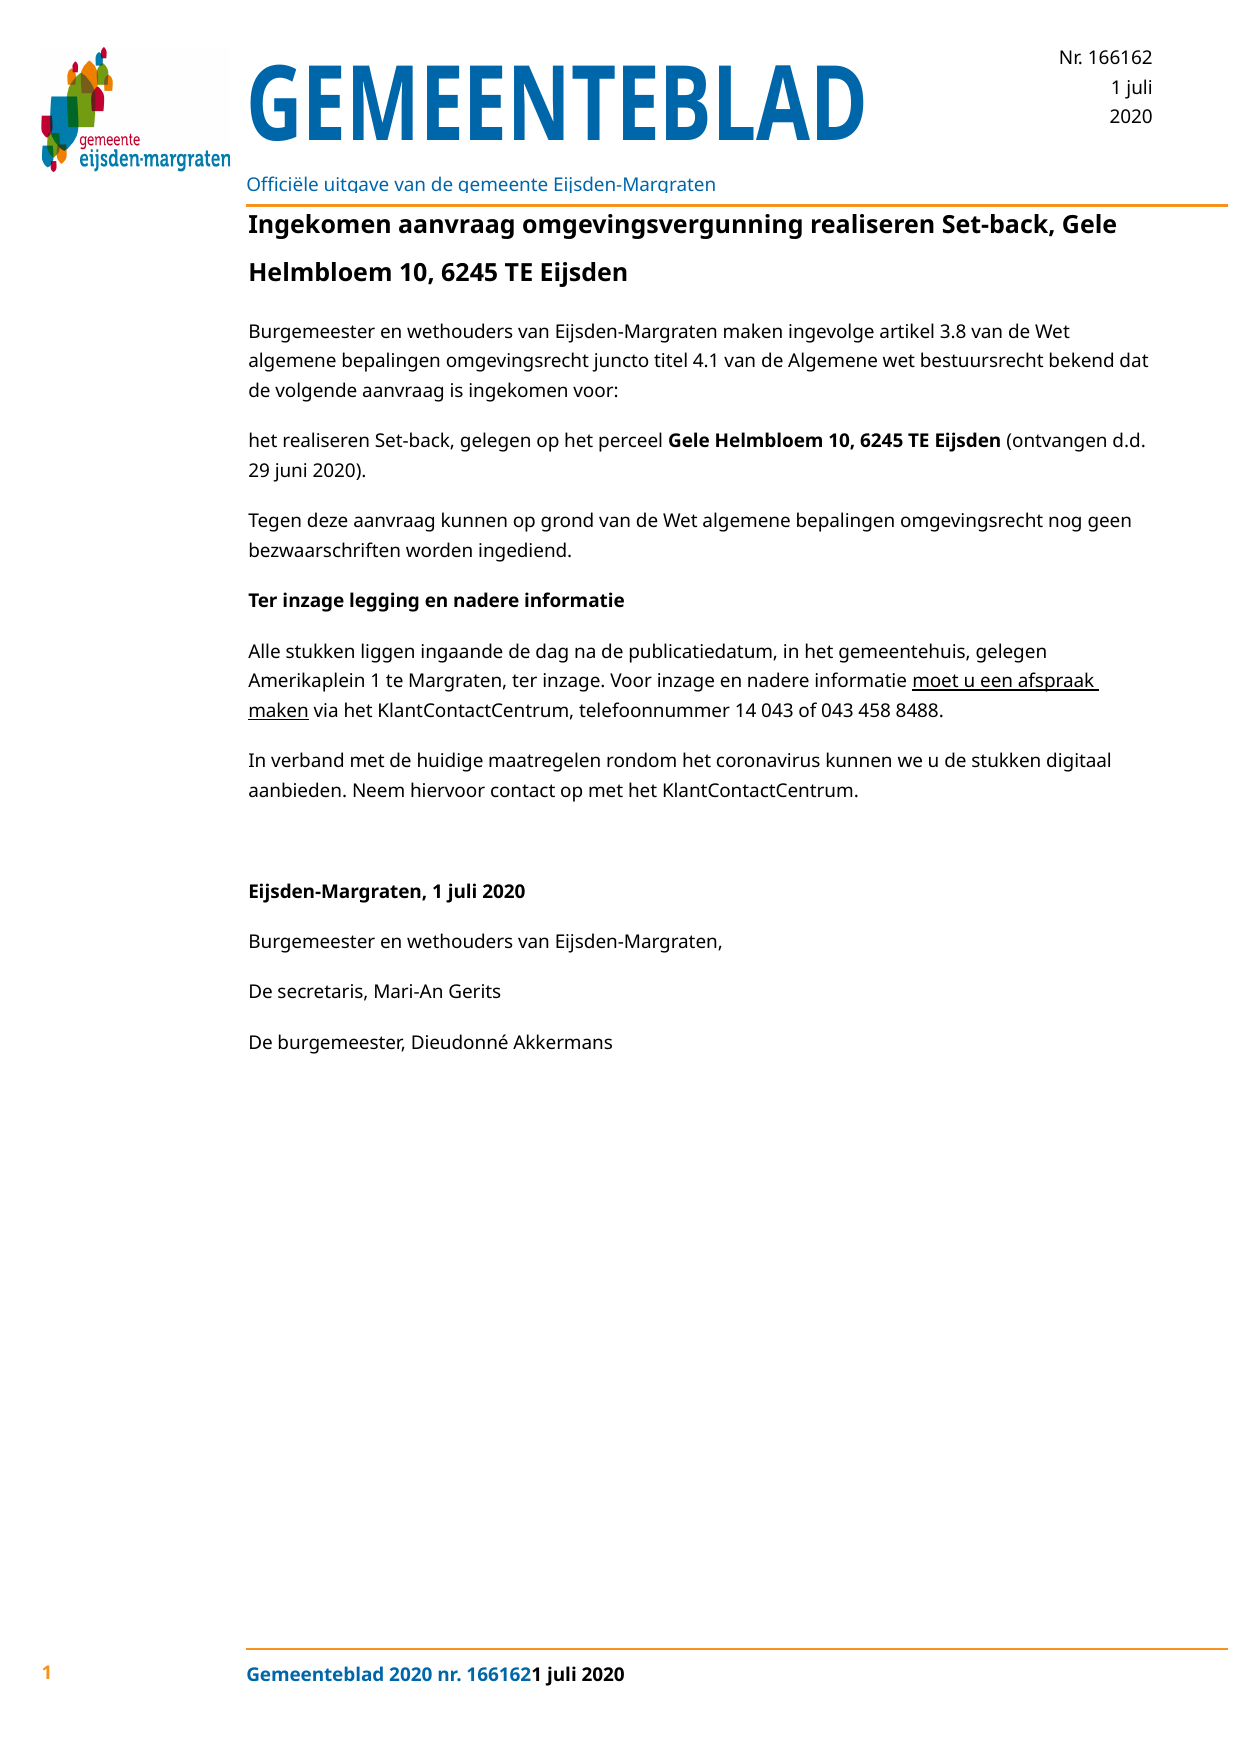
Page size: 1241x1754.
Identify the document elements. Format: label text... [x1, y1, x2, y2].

picture [41, 47, 231, 172]
text De secretaris, Mari-An Gerits [248, 979, 1152, 1004]
text De burgemeester, Dieudonné Akkermans [248, 1029, 1152, 1055]
text Eijsden-Margraten, 1 juli 2020 [248, 878, 1152, 904]
text Burgemeester en wethouders van Eijsden-Margraten, [248, 928, 1152, 954]
text Ter inzage legging en nadere informatie [248, 587, 1152, 613]
text Burgemeester en wethouders van Eijsden-Margraten maken ingevolge artikel 3.8 van de Wet algemene bepalingen omgevingsrecht juncto titel 4.1 van de Algemene wet bestuursrecht bekend dat de volgende aanvraag is ingekomen voor: [248, 318, 1152, 403]
text Alle stukken liggen ingaande de dag na de publicatiedatum, in het gemeentehuis, gelegen Amerikaplein 1 te Margraten, ter inzage. Voor inzage en nadere informatie moet u een afspraak maken via het KlantContactCentrum, telefoonnummer 14 043 of 043 458 8488. [248, 638, 1152, 723]
text Tegen deze aanvraag kunnen op grond van de Wet algemene bepalingen omgevingsrecht nog geen bezwaarschriften worden ingediend. [248, 507, 1152, 563]
text Ingekomen aanvraag omgevingsvergunning realiseren Set-back, Gele Helmbloem 10, 6245 TE Eijsden [248, 207, 1152, 288]
text het realiseren Set-back, gelegen op het perceel Gele Helmbloem 10, 6245 TE Eijsden (ontvangen d.d. 29 juni 2020). [248, 427, 1152, 483]
text In verband met de huidige maatregelen rondom het coronavirus kunnen we u de stukken digitaal aanbieden. Neem hiervoor contact op met het KlantContactCentrum. [248, 747, 1152, 803]
